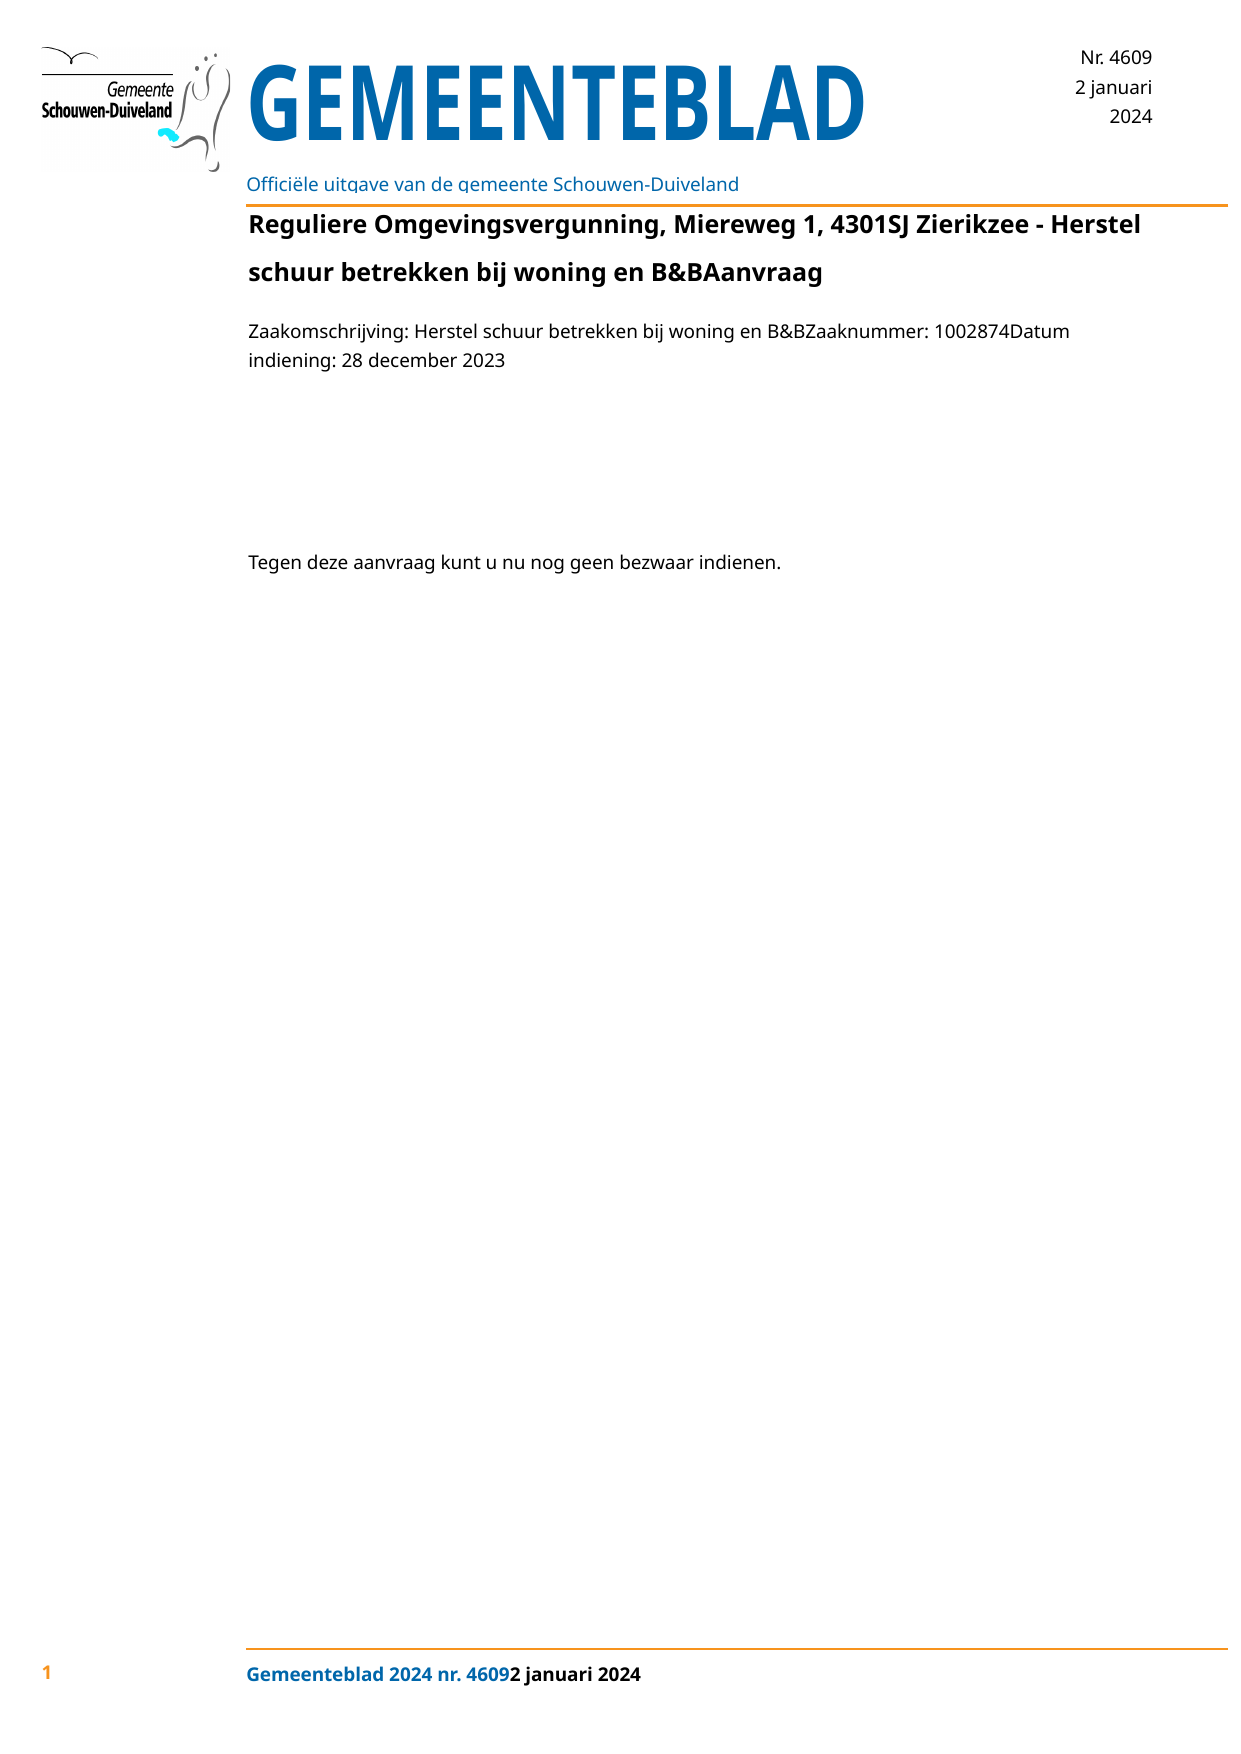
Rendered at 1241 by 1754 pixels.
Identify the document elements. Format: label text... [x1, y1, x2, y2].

text Reguliere Omgevingsvergunning, Miereweg 1, 4301SJ Zierikzee - Herstel schuur betrekken bij woning en B&BAanvraag [248, 207, 1152, 288]
picture [41, 47, 231, 172]
text Tegen deze aanvraag kunt u nu nog geen bezwaar indienen. [248, 549, 1152, 575]
text Zaakomschrijving: Herstel schuur betrekken bij woning en B&BZaaknummer: 1002874Datum indiening: 28 december 2023 [248, 318, 1152, 373]
